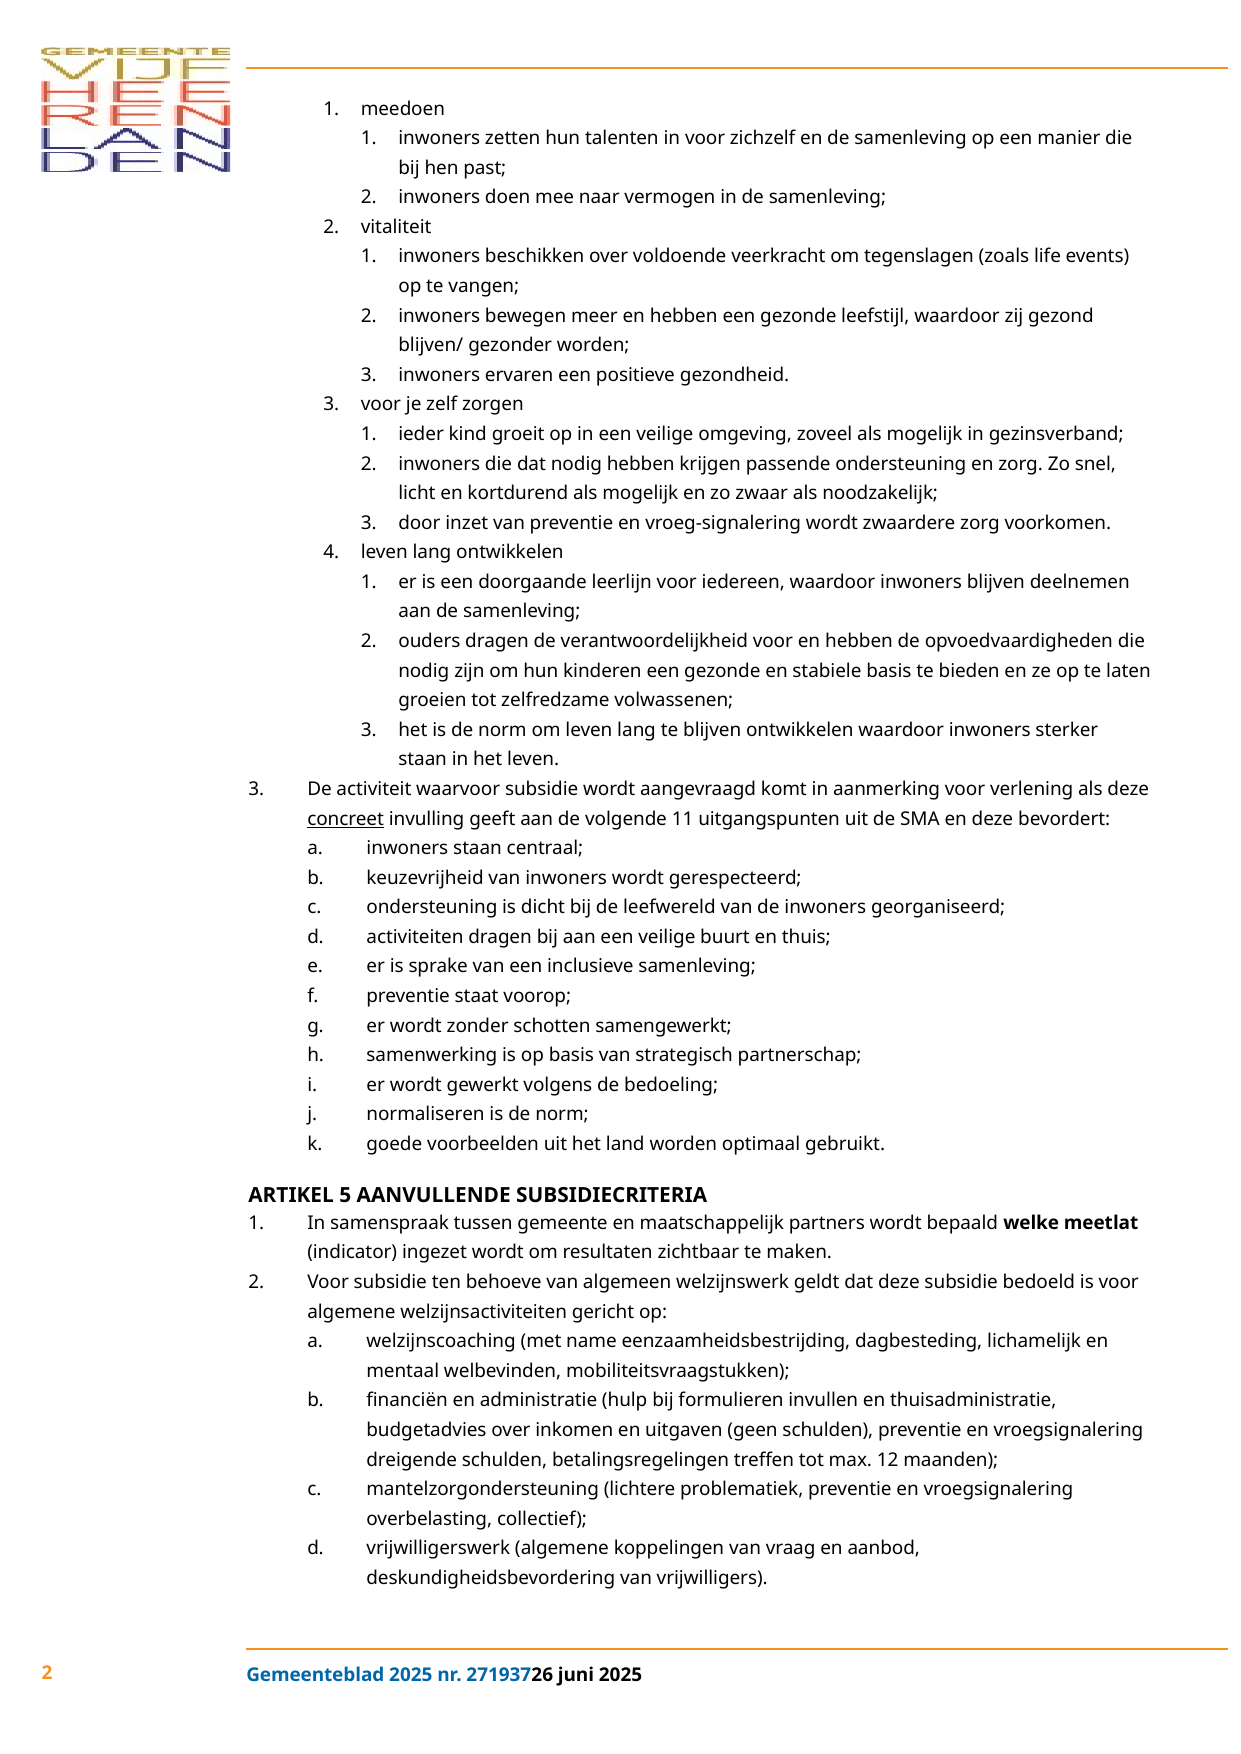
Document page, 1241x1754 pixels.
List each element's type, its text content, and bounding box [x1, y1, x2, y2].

list er wordt gewerkt volgens de bedoeling; [307, 1071, 1152, 1097]
list vrijwilligerswerk (algemene koppelingen van vraag en aanbod, deskundigheidsbevordering van vrijwilligers). [307, 1534, 1152, 1590]
list keuzevrijheid van inwoners wordt gerespecteerd; [307, 864, 1152, 890]
list inwoners staan centraal; [307, 834, 1152, 860]
list samenwerking is op basis van strategisch partnerschap; [307, 1041, 1152, 1067]
list financiën en administratie (hulp bij formulieren invullen en thuisadministratie, budgetadvies over inkomen en uitgaven (geen schulden), preventie en vroegsignalering dreigende schulden, betalingsregelingen treffen tot max. 12 maanden); [307, 1387, 1152, 1471]
list inwoners ervaren een positieve gezondheid. [361, 361, 1152, 387]
list ouders dragen de verantwoordelijkheid voor en hebben de opvoedvaardigheden die nodig zijn om hun kinderen een gezonde en stabiele basis te bieden en ze op te laten groeien tot zelfredzame volwassenen; [361, 627, 1152, 712]
picture [41, 47, 231, 172]
list leven lang ontwikkelen [323, 538, 1152, 564]
list vitaliteit [323, 213, 1152, 239]
list ieder kind groeit op in een veilige omgeving, zoveel als mogelijk in gezinsverband; [361, 420, 1152, 446]
list In samenspraak tussen gemeente en maatschappelijk partners wordt bepaald welke meetlat (indicator) ingezet wordt om resultaten zichtbaar te maken. [248, 1209, 1152, 1264]
list goede voorbeelden uit het land worden optimaal gebruikt. [307, 1130, 1152, 1156]
list Voor subsidie ten behoeve van algemeen welzijnswerk geldt dat deze subsidie bedoeld is voor algemene welzijnsactiviteiten gericht op: [248, 1268, 1152, 1323]
list De activiteit waarvoor subsidie wordt aangevraagd komt in aanmerking voor verlening als deze concreet invulling geeft aan de volgende 11 uitgangspunten uit de SMA en deze bevordert: [248, 775, 1152, 831]
list het is de norm om leven lang te blijven ontwikkelen waardoor inwoners sterker staan in het leven. [361, 716, 1152, 771]
list inwoners die dat nodig hebben krijgen passende ondersteuning en zorg. Zo snel, licht en kortdurend als mogelijk en zo zwaar als noodzakelijk; [361, 450, 1152, 505]
list er is een doorgaande leerlijn voor iedereen, waardoor inwoners blijven deelnemen aan de samenleving; [361, 568, 1152, 623]
list mantelzorgondersteuning (lichtere problematiek, preventie en vroegsignalering overbelasting, collectief); [307, 1475, 1152, 1531]
list er wordt zonder schotten samengewerkt; [307, 1012, 1152, 1038]
list normaliseren is de norm; [307, 1101, 1152, 1126]
list voor je zelf zorgen [323, 391, 1152, 416]
list meedoen [323, 95, 1152, 121]
text ARTIKEL 5 AANVULLENDE SUBSIDIECRITERIA [248, 1181, 1152, 1209]
list er is sprake van een inclusieve samenleving; [307, 953, 1152, 978]
list activiteiten dragen bij aan een veilige buurt en thuis; [307, 923, 1152, 949]
list inwoners zetten hun talenten in voor zichzelf en de samenleving op een manier die bij hen past; [361, 124, 1152, 180]
list ondersteuning is dicht bij de leefwereld van de inwoners georganiseerd; [307, 893, 1152, 919]
list preventie staat voorop; [307, 982, 1152, 1008]
list inwoners doen mee naar vermogen in de samenleving; [361, 183, 1152, 209]
list inwoners bewegen meer en hebben een gezonde leefstijl, waardoor zij gezond blijven/ gezonder worden; [361, 302, 1152, 357]
list door inzet van preventie en vroeg-signalering wordt zwaardere zorg voorkomen. [361, 509, 1152, 535]
list inwoners beschikken over voldoende veerkracht om tegenslagen (zoals life events) op te vangen; [361, 243, 1152, 298]
list welzijnscoaching (met name eenzaamheidsbestrijding, dagbesteding, lichamelijk en mentaal welbevinden, mobiliteitsvraagstukken); [307, 1327, 1152, 1383]
